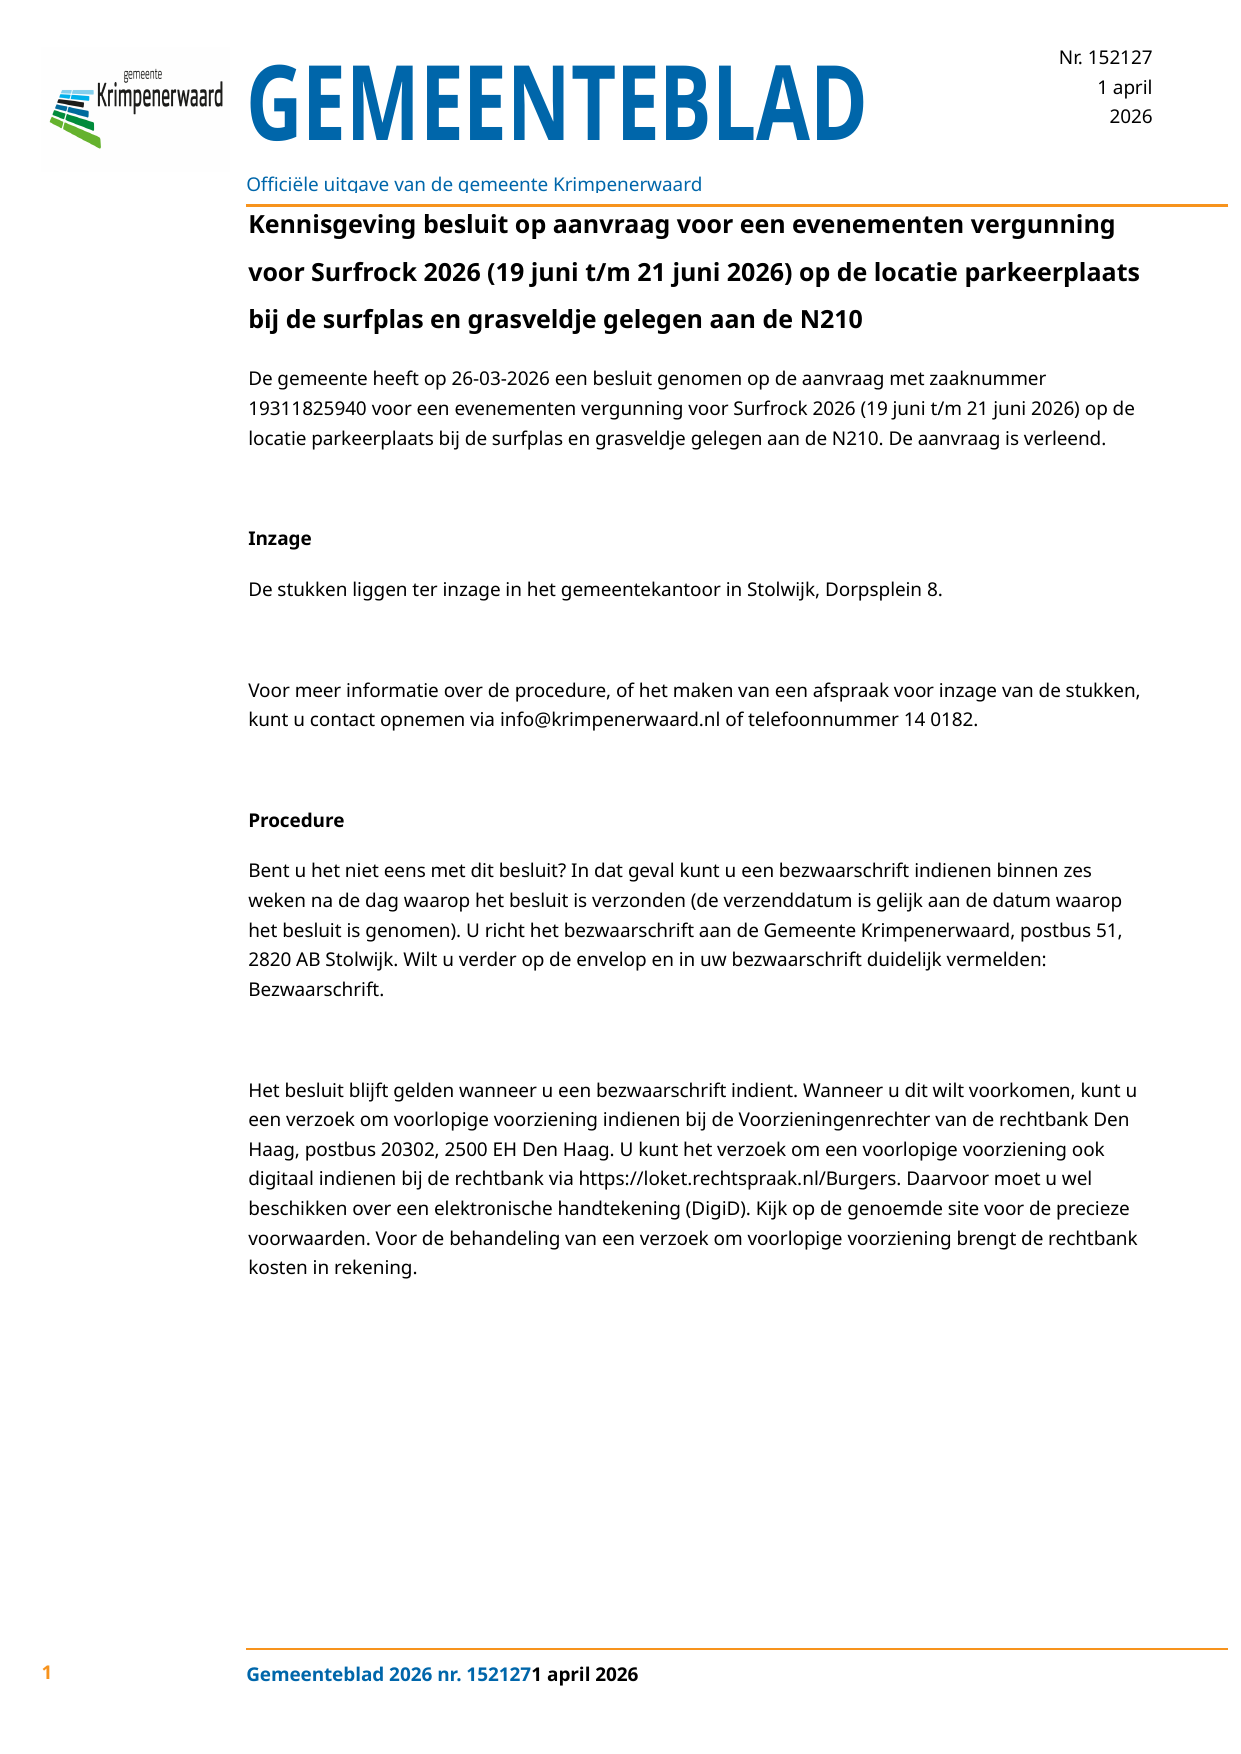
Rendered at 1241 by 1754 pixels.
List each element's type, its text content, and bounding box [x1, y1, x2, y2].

text De gemeente heeft op 26-03-2026 een besluit genomen op de aanvraag met zaaknummer 19311825940 voor een evenementen vergunning voor Surfrock 2026 (19 juni t/m 21 juni 2026) op de locatie parkeerplaats bij de surfplas en grasveldje gelegen aan de N210. De aanvraag is verleend. [248, 366, 1152, 450]
picture [41, 47, 231, 172]
text Voor meer informatie over de procedure, of het maken van een afspraak voor inzage van de stukken, kunt u contact opnemen via info@krimpenerwaard.nl of telefoonnummer 14 0182. [248, 677, 1152, 732]
text Bent u het niet eens met dit besluit? In dat geval kunt u een bezwaarschrift indienen binnen zes weken na de dag waarop het besluit is verzonden (de verzenddatum is gelijk aan de datum waarop het besluit is genomen). U richt het bezwaarschrift aan de Gemeente Krimpenerwaard, postbus 51, 2820 AB Stolwijk. Wilt u verder op de envelop en in uw bezwaarschrift duidelijk vermelden: Bezwaarschrift. [248, 858, 1152, 1002]
text Het besluit blijft gelden wanneer u een bezwaarschrift indient. Wanneer u dit wilt voorkomen, kunt u een verzoek om voorlopige voorziening indienen bij de Voorzieningenrechter van de rechtbank Den Haag, postbus 20302, 2500 EH Den Haag. U kunt het verzoek om een voorlopige voorziening ook digitaal indienen bij de rechtbank via https://loket.rechtspraak.nl/Burgers. Daarvoor moet u wel beschikken over een elektronische handtekening (DigiD). Kijk op de genoemde site voor de precieze voorwaarden. Voor de behandeling van een verzoek om voorlopige voorziening brengt de rechtbank kosten in rekening. [248, 1077, 1152, 1280]
text Inzage [248, 526, 1152, 551]
text Procedure [248, 807, 1152, 833]
text Kennisgeving besluit op aanvraag voor een evenementen vergunning voor Surfrock 2026 (19 juni t/m 21 juni 2026) op de locatie parkeerplaats bij de surfplas en grasveldje gelegen aan de N210 [248, 207, 1152, 336]
text De stukken liggen ter inzage in het gemeentekantoor in Stolwijk, Dorpsplein 8. [248, 576, 1152, 602]
